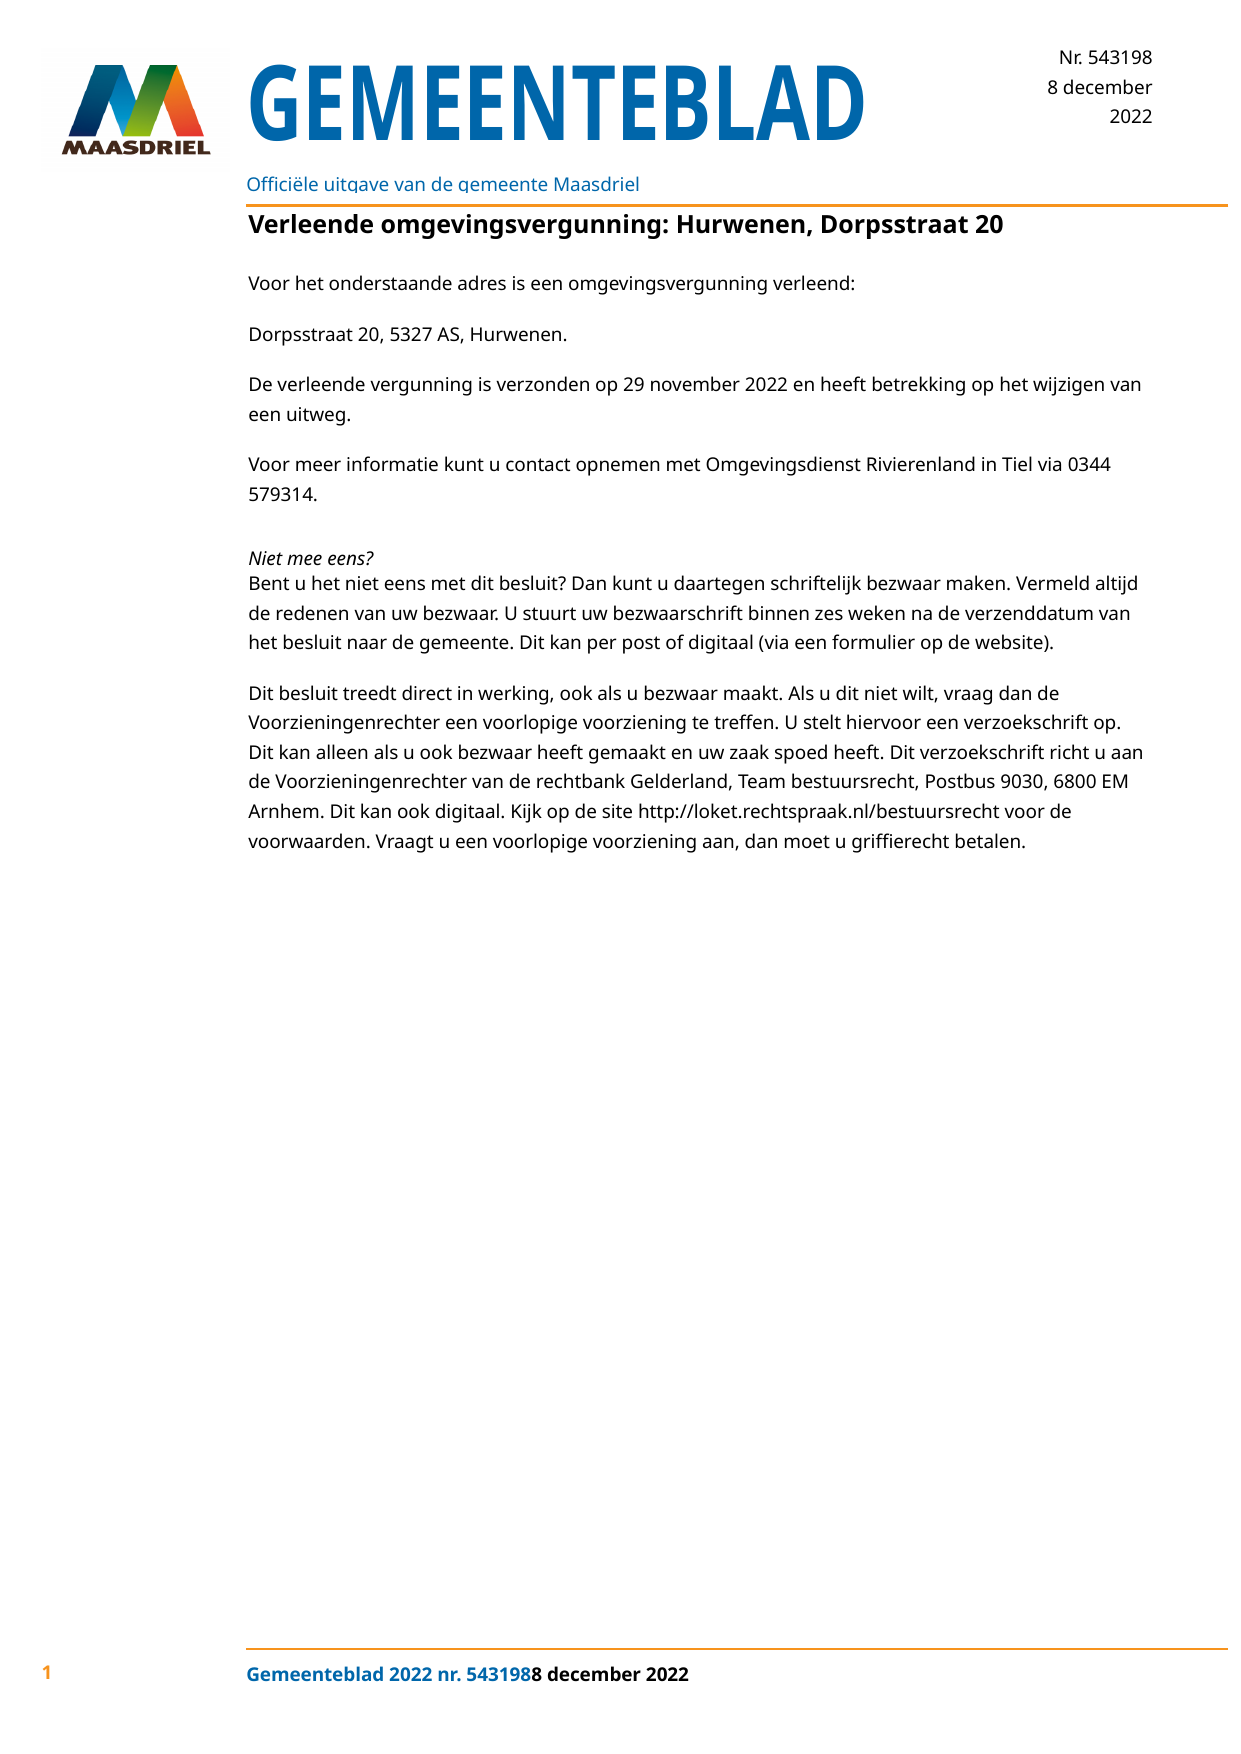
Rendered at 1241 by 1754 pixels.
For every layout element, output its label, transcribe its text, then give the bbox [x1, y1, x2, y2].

text Niet mee eens? [248, 545, 1152, 570]
text Voor het onderstaande adres is een omgevingsvergunning verleend: [248, 270, 1152, 296]
text Dit besluit treedt direct in werking, ook als u bezwaar maakt. Als u dit niet wilt, vraag dan de Voorzieningenrechter een voorlopige voorziening te treffen. U stelt hiervoor een verzoekschrift op. Dit kan alleen als u ook bezwaar heeft gemaakt en uw zaak spoed heeft. Dit verzoekschrift richt u aan de Voorzieningenrechter van de rechtbank Gelderland, Team bestuursrecht, Postbus 9030, 6800 EM Arnhem. Dit kan ook digitaal. Kijk op de site http://loket.rechtspraak.nl/bestuursrecht voor de voorwaarden. Vraagt u een voorlopige voorziening aan, dan moet u griffierecht betalen. [248, 680, 1152, 854]
text Dorpsstraat 20, 5327 AS, Hurwenen. [248, 321, 1152, 346]
text De verleende vergunning is verzonden op 29 november 2022 en heeft betrekking op het wijzigen van een uitweg. [248, 371, 1152, 426]
text Bent u het niet eens met dit besluit? Dan kunt u daartegen schriftelijk bezwaar maken. Vermeld altijd de redenen van uw bezwaar. U stuurt uw bezwaarschrift binnen zes weken na de verzenddatum van het besluit naar de gemeente. Dit kan per post of digitaal (via een formulier op de website). [248, 570, 1152, 655]
text Voor meer informatie kunt u contact opnemen met Omgevingsdienst Rivierenland in Tiel via 0344 579314. [248, 451, 1152, 506]
picture [41, 47, 231, 172]
text Verleende omgevingsvergunning: Hurwenen, Dorpsstraat 20 [248, 207, 1152, 241]
